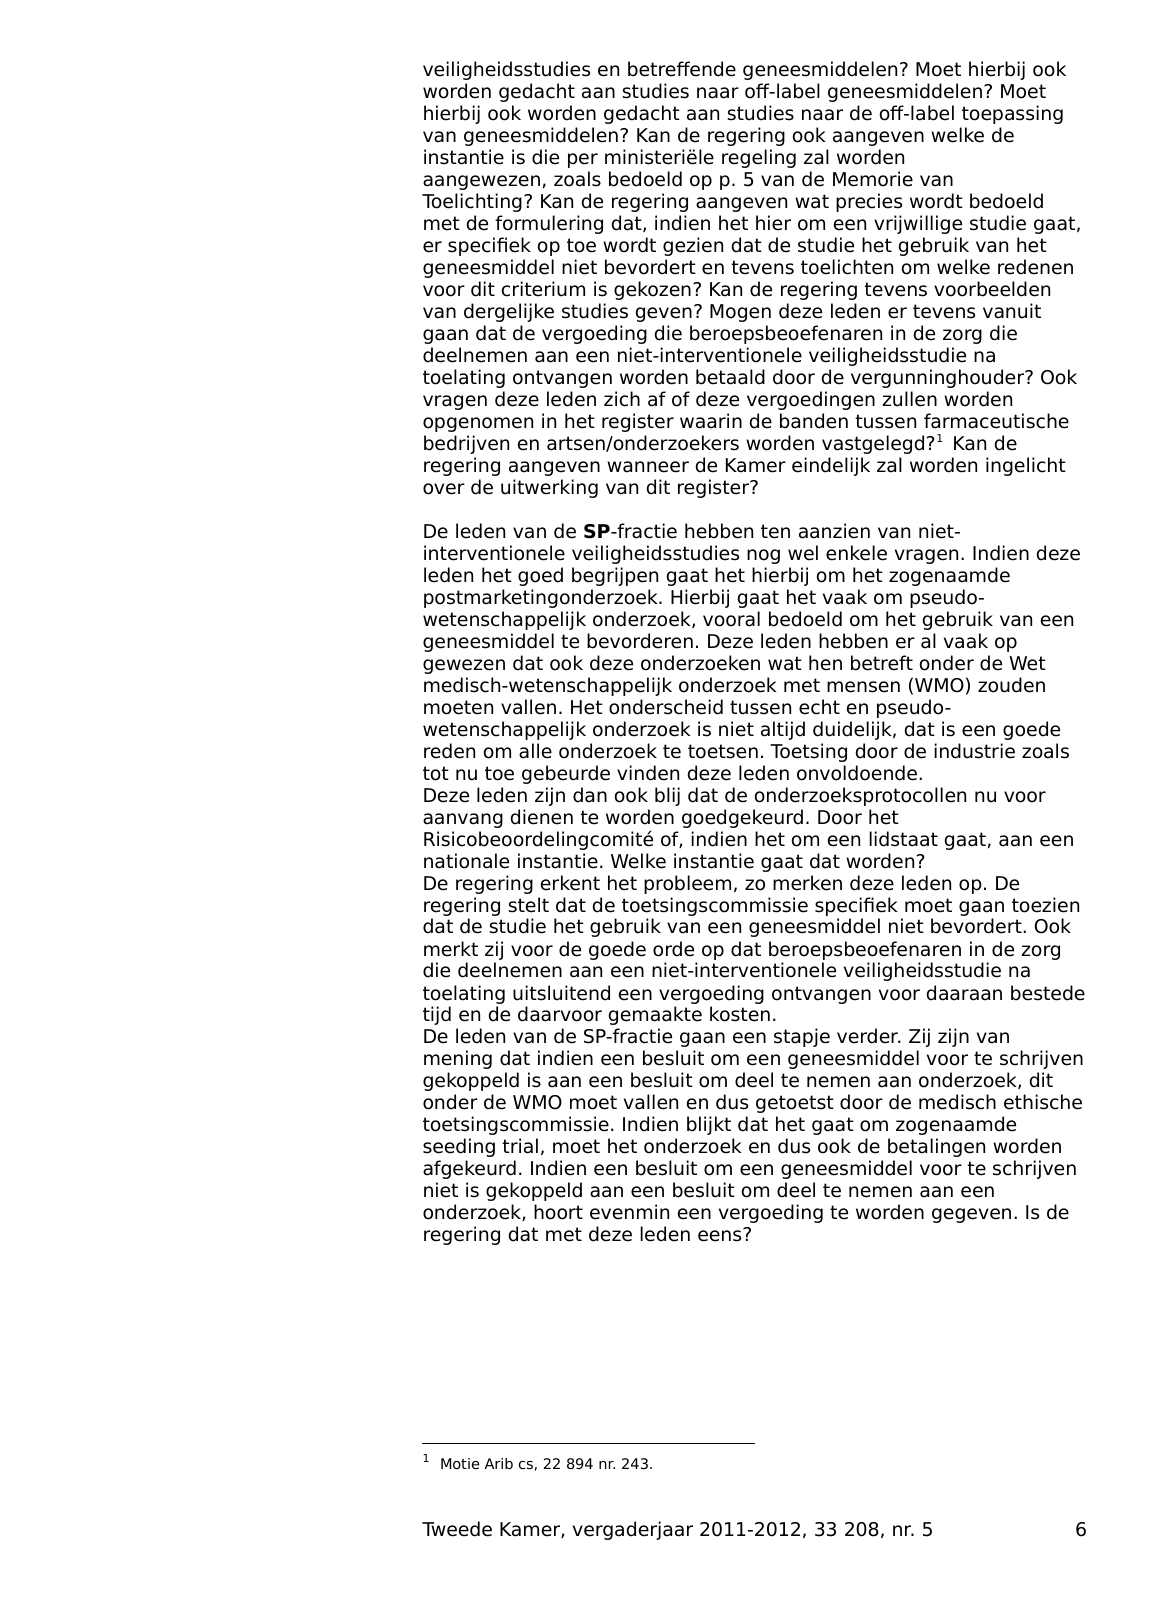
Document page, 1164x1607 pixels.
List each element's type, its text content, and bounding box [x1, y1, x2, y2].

text Motie Arib cs, 22 894 nr. 243. [422, 1452, 1087, 1474]
text De regering erkent het probleem, zo merken deze leden op. De regering stelt dat de toetsingscommissie specifiek moet gaan toezien dat de studie het gebruik van een geneesmiddel niet bevordert. Ook merkt zij voor de goede orde op dat beroepsbeoefenaren in de zorg die deelnemen aan een niet-interventionele veiligheidsstudie na toelating uitsluitend een vergoeding ontvangen voor daaraan bestede tijd en de daarvoor gemaakte kosten. [422, 872, 1087, 1026]
text veiligheidsstudies en betreffende geneesmiddelen? Moet hierbij ook worden gedacht aan studies naar off-label geneesmiddelen? Moet hierbij ook worden gedacht aan studies naar de off-label toepassing van geneesmiddelen? Kan de regering ook aangeven welke de instantie is die per ministeriële regeling zal worden aangewezen, zoals bedoeld op p. 5 van de Memorie van Toelichting? Kan de regering aangeven wat precies wordt bedoeld met de formulering dat, indien het hier om een vrijwillige studie gaat, er specifiek op toe wordt gezien dat de studie het gebruik van het geneesmiddel niet bevordert en tevens toelichten om welke redenen voor dit criterium is gekozen? Kan de regering tevens voorbeelden van dergelijke studies geven? Mogen deze leden er tevens vanuit gaan dat de vergoeding die beroepsbeoefenaren in de zorg die deelnemen aan een niet-interventionele veiligheidsstudie na toelating ontvangen worden betaald door de vergunninghouder? Ook vragen deze leden zich af of deze vergoedingen zullen worden opgenomen in het register waarin de banden tussen farmaceutische bedrijven en artsen/onderzoekers worden vastgelegd? Kan de regering aangeven wanneer de Kamer eindelijk zal worden ingelicht over de uitwerking van dit register? [422, 59, 1087, 499]
text Deze leden zijn dan ook blij dat de onderzoeksprotocollen nu voor aanvang dienen te worden goedgekeurd. Door het Risicobeoordelingcomité of, indien het om een lidstaat gaat, aan een nationale instantie. Welke instantie gaat dat worden? [422, 784, 1087, 872]
text De leden van de SP-fractie hebben ten aanzien van niet-interventionele veiligheidsstudies nog wel enkele vragen. Indien deze leden het goed begrijpen gaat het hierbij om het zogenaamde postmarketingonderzoek. Hierbij gaat het vaak om pseudo-wetenschappelijk onderzoek, vooral bedoeld om het gebruik van een geneesmiddel te bevorderen. Deze leden hebben er al vaak op gewezen dat ook deze onderzoeken wat hen betreft onder de Wet medisch-wetenschappelijk onderzoek met mensen (WMO) zouden moeten vallen. Het onderscheid tussen echt en pseudo-wetenschappelijk onderzoek is niet altijd duidelijk, dat is een goede reden om alle onderzoek te toetsen. Toetsing door de industrie zoals tot nu toe gebeurde vinden deze leden onvoldoende. [422, 521, 1087, 784]
text De leden van de SP-fractie gaan een stapje verder. Zij zijn van mening dat indien een besluit om een geneesmiddel voor te schrijven gekoppeld is aan een besluit om deel te nemen aan onderzoek, dit onder de WMO moet vallen en dus getoetst door de medisch ethische toetsingscommissie. Indien blijkt dat het gaat om zogenaamde seeding trial, moet het onderzoek en dus ook de betalingen worden afgekeurd. Indien een besluit om een geneesmiddel voor te schrijven niet is gekoppeld aan een besluit om deel te nemen aan een onderzoek, hoort evenmin een vergoeding te worden gegeven. Is de regering dat met deze leden eens? [422, 1026, 1087, 1246]
